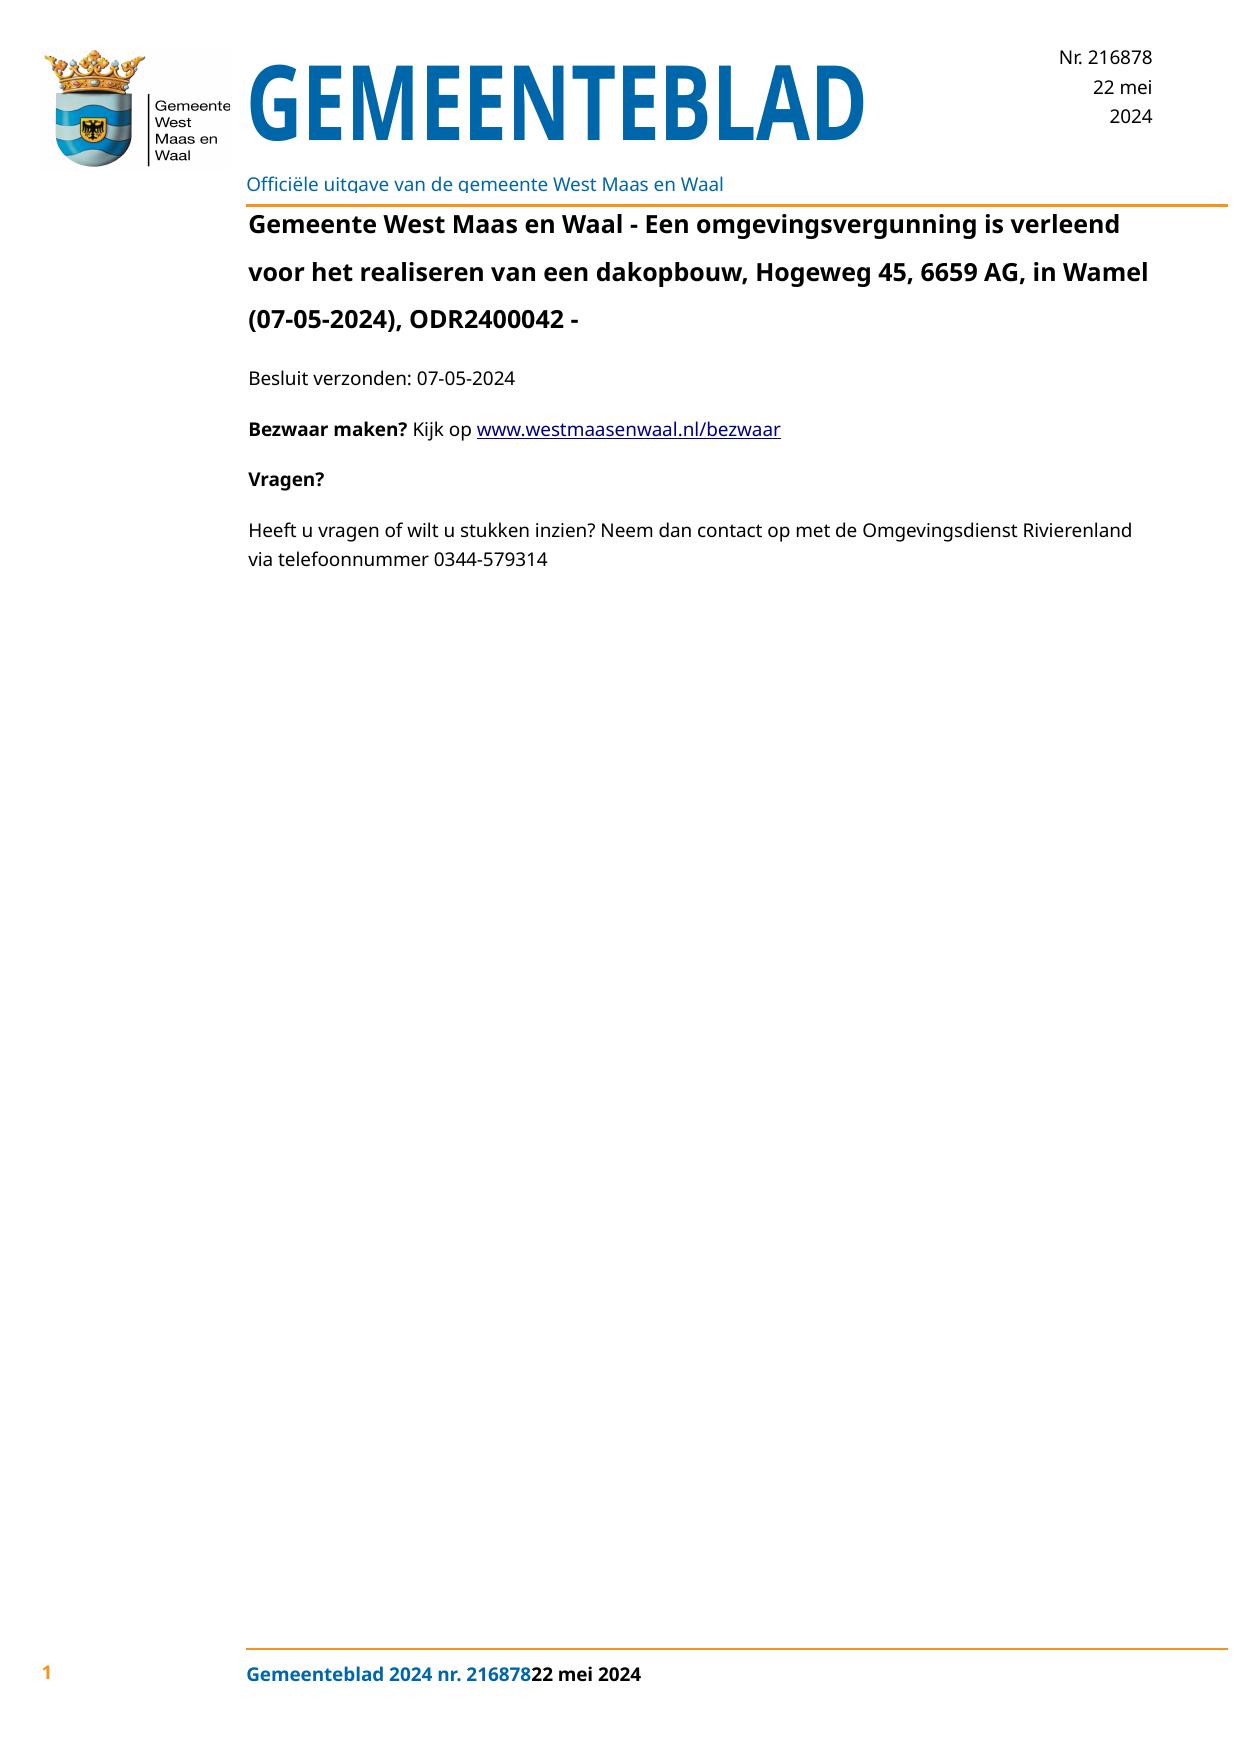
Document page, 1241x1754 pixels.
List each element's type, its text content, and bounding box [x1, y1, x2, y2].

text Vragen? [248, 466, 1152, 492]
text Heeft u vragen of wilt u stukken inzien? Neem dan contact op met de Omgevingsdienst Rivierenland via telefoonnummer 0344-579314 [248, 517, 1152, 572]
text Besluit verzonden: 07-05-2024 [248, 366, 1152, 391]
picture [41, 47, 231, 172]
text Bezwaar maken? Kijk op www.westmaasenwaal.nl/bezwaar [248, 416, 1152, 442]
text Gemeente West Maas en Waal - Een omgevingsvergunning is verleend voor het realiseren van een dakopbouw, Hogeweg 45, 6659 AG, in Wamel (07-05-2024), ODR2400042 - [248, 207, 1152, 336]
